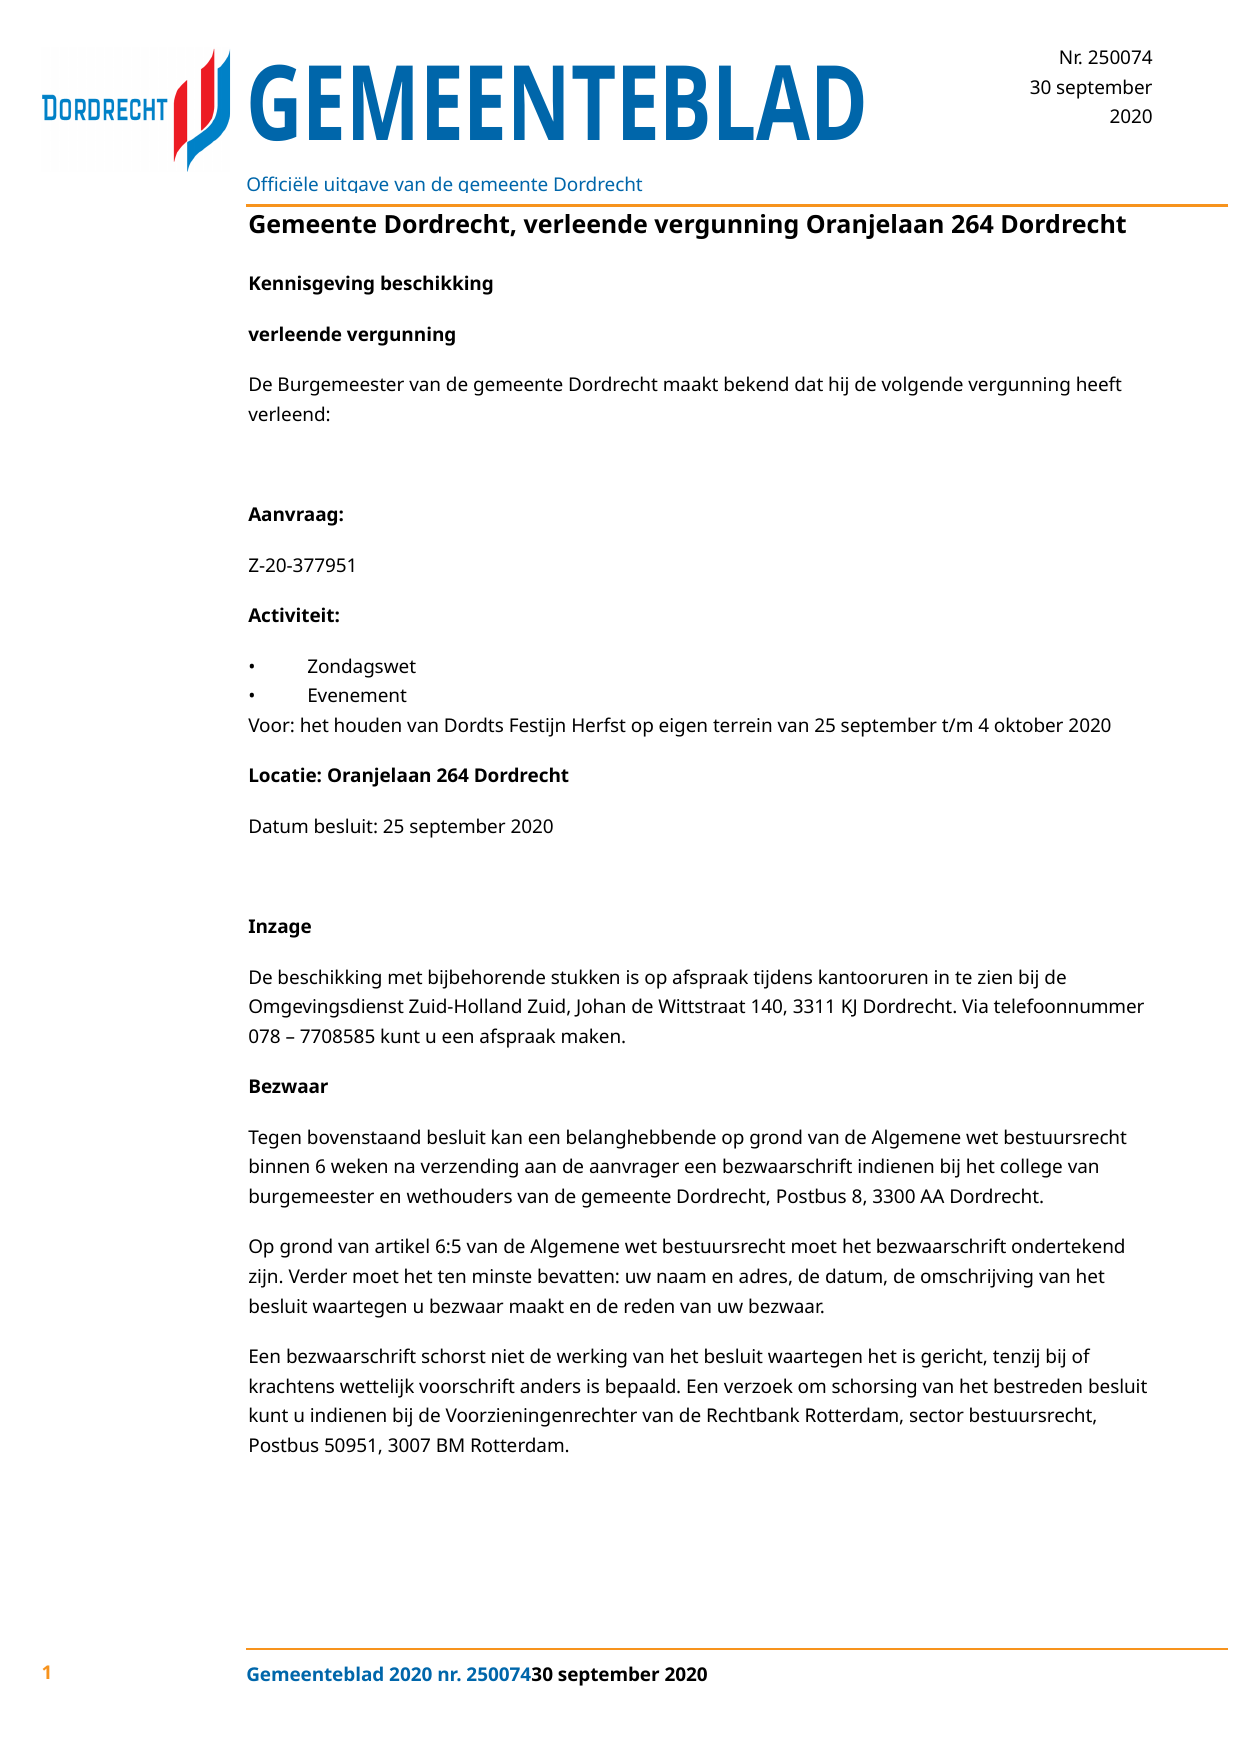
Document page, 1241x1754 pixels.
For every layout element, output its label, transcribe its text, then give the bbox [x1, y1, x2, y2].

text Gemeente Dordrecht, verleende vergunning Oranjelaan 264 Dordrecht [248, 207, 1152, 241]
text verleende vergunning [248, 321, 1152, 346]
text Een bezwaarschrift schorst niet de werking van het besluit waartegen het is gericht, tenzij bij of krachtens wettelijk voorschrift anders is bepaald. Een verzoek om schorsing van het bestreden besluit kunt u indienen bij de Voorzieningenrechter van de Rechtbank Rotterdam, sector bestuursrecht, Postbus 50951, 3007 BM Rotterdam. [248, 1343, 1152, 1458]
text Locatie: Oranjelaan 264 Dordrecht [248, 762, 1152, 788]
list Evenement [248, 682, 1152, 708]
text Kennisgeving beschikking [248, 270, 1152, 296]
text Activiteit: [248, 602, 1152, 628]
list Zondagswet [248, 653, 1152, 678]
text Tegen bovenstaand besluit kan een belanghebbende op grond van de Algemene wet bestuursrecht binnen 6 weken na verzending aan de aanvrager een bezwaarschrift indienen bij het college van burgemeester en wethouders van de gemeente Dordrecht, Postbus 8, 3300 AA Dordrecht. [248, 1124, 1152, 1209]
text Op grond van artikel 6:5 van de Algemene wet bestuursrecht moet het bezwaarschrift ondertekend zijn. Verder moet het ten minste bevatten: uw naam en adres, de datum, de omschrijving van het besluit waartegen u bezwaar maakt en de reden van uw bezwaar. [248, 1234, 1152, 1318]
text Z-20-377951 [248, 552, 1152, 578]
text Datum besluit: 25 september 2020 [248, 813, 1152, 838]
picture [41, 47, 231, 172]
text Inzage [248, 914, 1152, 939]
text Voor: het houden van Dordts Festijn Herfst op eigen terrein van 25 september t/m 4 oktober 2020 [248, 712, 1152, 738]
text De beschikking met bijbehorende stukken is op afspraak tijdens kantooruren in te zien bij de Omgevingsdienst Zuid-Holland Zuid, Johan de Wittstraat 140, 3311 KJ Dordrecht. Via telefoonnummer 078 – 7708585 kunt u een afspraak maken. [248, 964, 1152, 1049]
text Aanvraag: [248, 502, 1152, 527]
text Bezwaar [248, 1074, 1152, 1099]
text De Burgemeester van de gemeente Dordrecht maakt bekend dat hij de volgende vergunning heeft verleend: [248, 371, 1152, 426]
